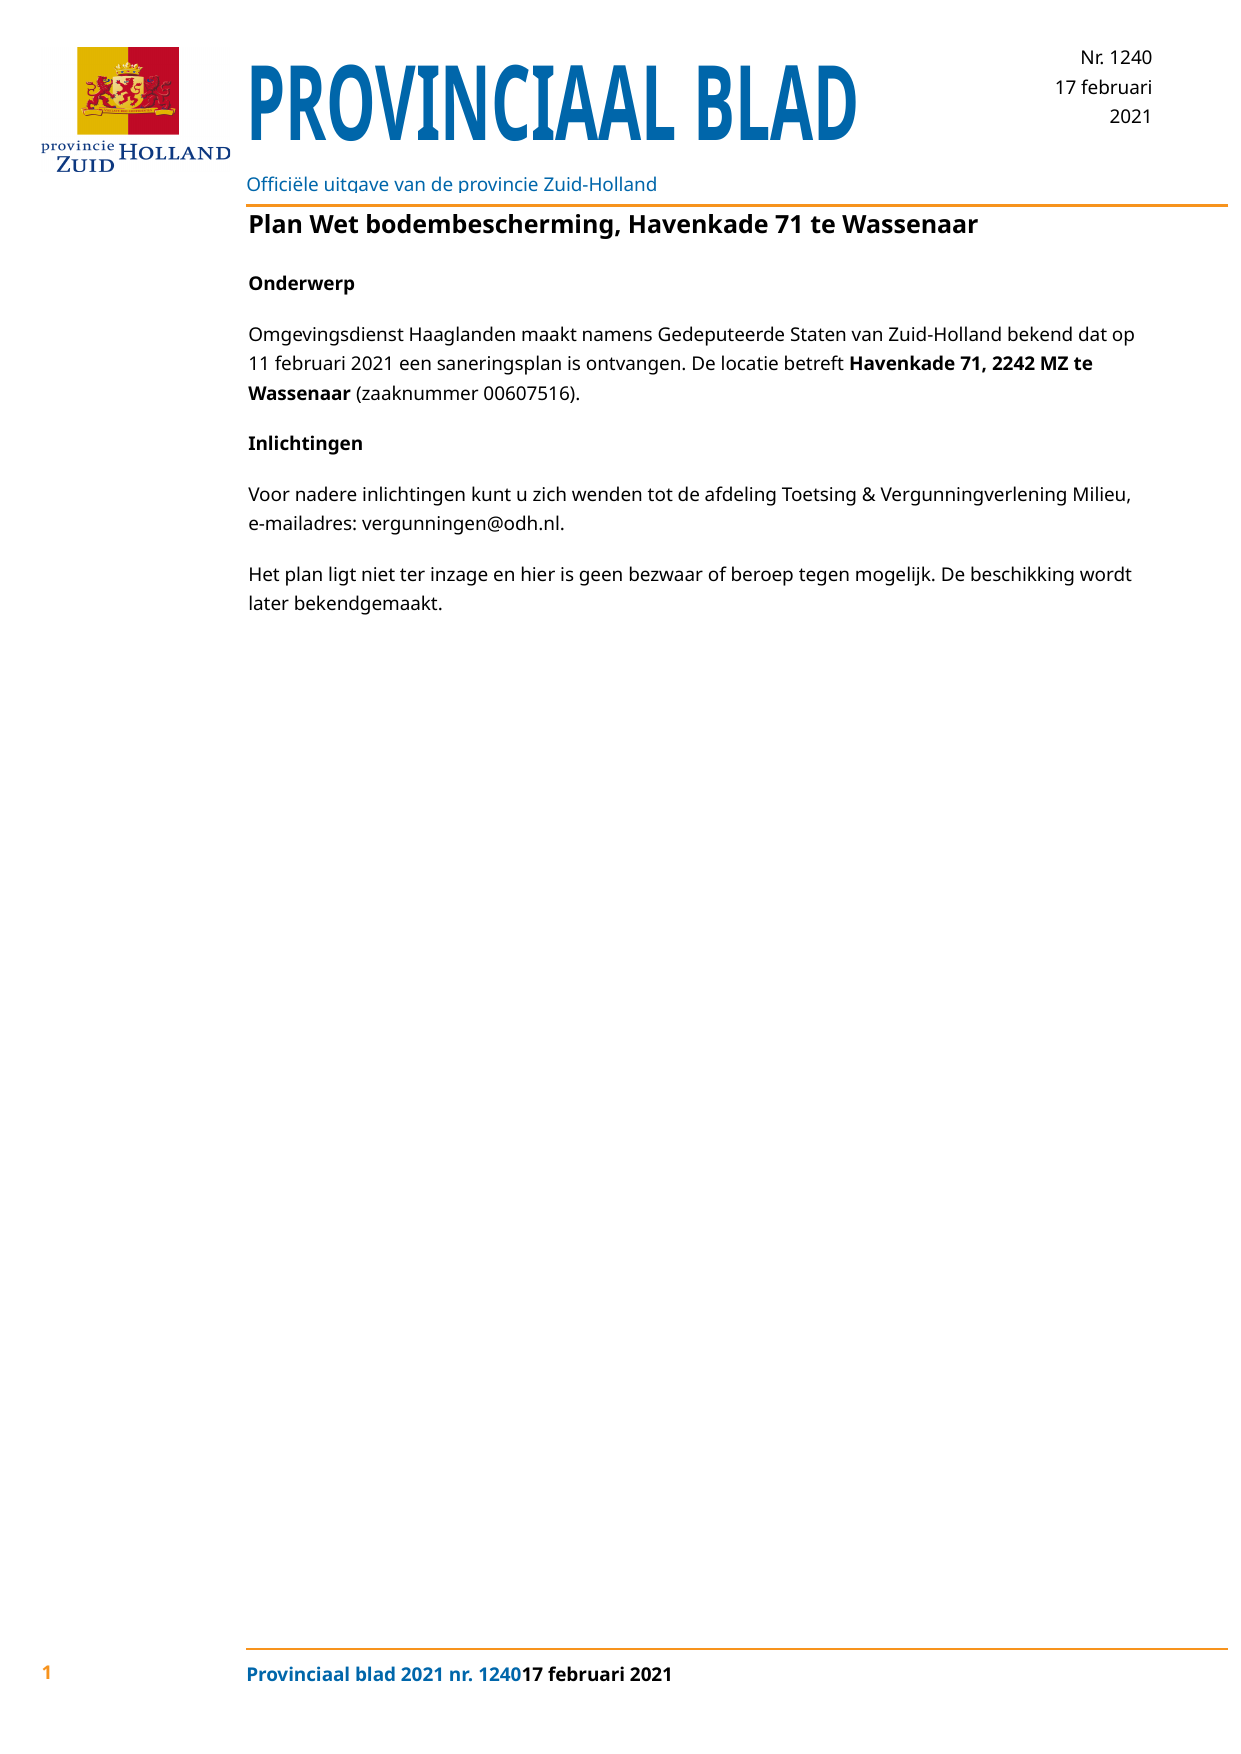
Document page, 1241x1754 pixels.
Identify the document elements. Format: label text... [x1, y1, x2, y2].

text Inlichtingen [248, 430, 1152, 456]
picture [41, 47, 231, 172]
text Omgevingsdienst Haaglanden maakt namens Gedeputeerde Staten van Zuid-Holland bekend dat op 11 februari 2021 een saneringsplan is ontvangen. De locatie betreft Havenkade 71, 2242 MZ te Wassenaar (zaaknummer 00607516). [248, 321, 1152, 406]
text Onderwerp [248, 270, 1152, 296]
text Plan Wet bodembescherming, Havenkade 71 te Wassenaar [248, 207, 1152, 241]
text Het plan ligt niet ter inzage en hier is geen bezwaar of beroep tegen mogelijk. De beschikking wordt later bekendgemaakt. [248, 561, 1152, 616]
text Voor nadere inlichtingen kunt u zich wenden tot de afdeling Toetsing & Vergunningverlening Milieu, e-mailadres: vergunningen@odh.nl. [248, 481, 1152, 536]
